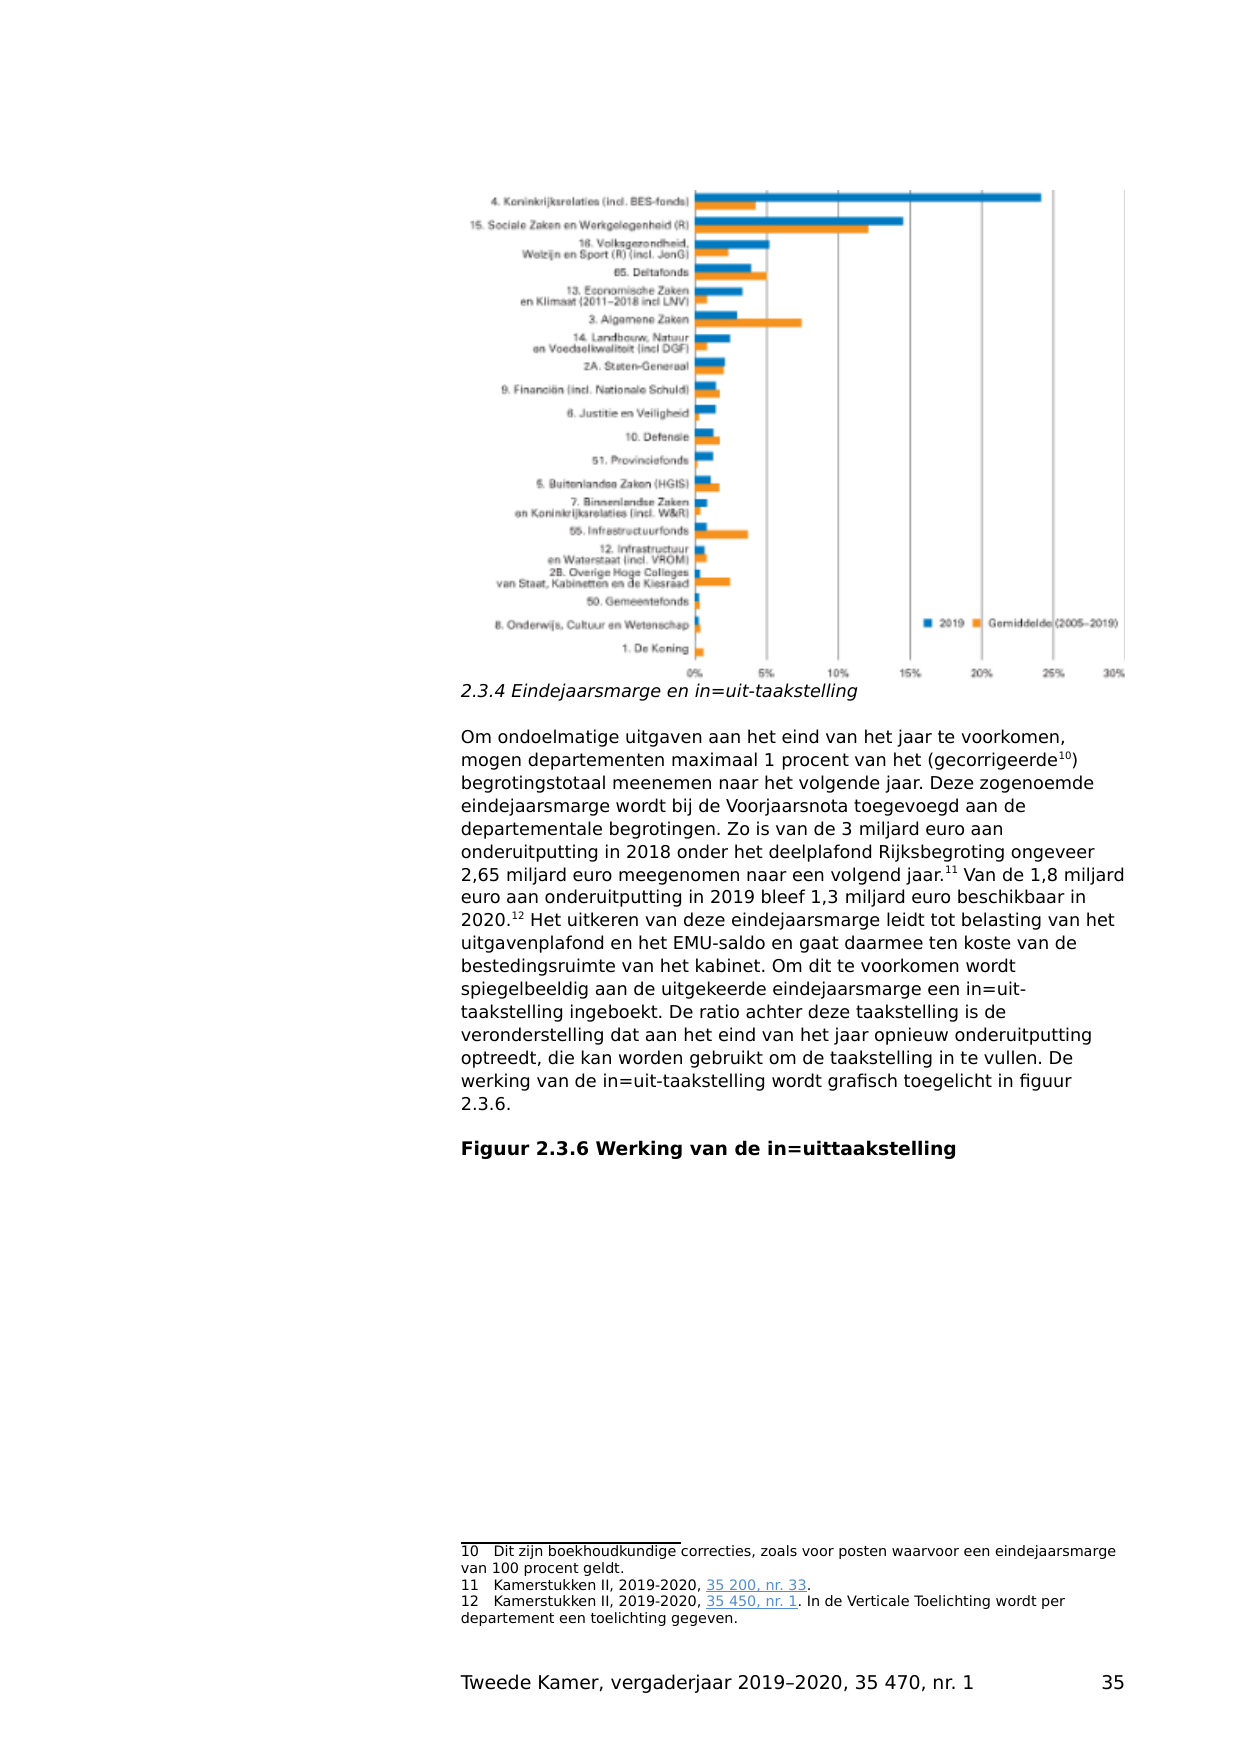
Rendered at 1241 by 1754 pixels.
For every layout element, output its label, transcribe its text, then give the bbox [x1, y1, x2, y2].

title Figuur 2.3.6 Werking van de in=uittaakstelling [461, 1138, 1125, 1159]
text __Kamerstukken II, 2019-2020, 35 450, nr. 1. In de Verticale Toelichting wordt per departement een toelichting gegeven. [461, 1593, 1125, 1627]
text Om ondoelmatige uitgaven aan het eind van het jaar te voorkomen, mogen departementen maximaal 1 procent van het (gecorrigeerde) begrotingstotaal meenemen naar het volgende jaar. Deze zogenoemde eindejaarsmarge wordt bij de Voorjaarsnota toegevoegd aan de departementale begrotingen. Zo is van de 3 miljard euro aan onderuitputting in 2018 onder het deelplafond Rijksbegroting ongeveer 2,65 miljard euro meegenomen naar een volgend jaar. Van de 1,8 miljard euro aan onderuitputting in 2019 bleef 1,3 miljard euro beschikbaar in 2020. Het uitkeren van deze eindejaarsmarge leidt tot belasting van het uitgavenplafond en het EMU-saldo en gaat daarmee ten koste van de bestedingsruimte van het kabinet. Om dit te voorkomen wordt spiegelbeeldig aan de uitgekeerde eindejaarsmarge een in=uit-taakstelling ingeboekt. De ratio achter deze taakstelling is de veronderstelling dat aan het eind van het jaar opnieuw onderuitputting optreedt, die kan worden gebruikt om de taakstelling in te vullen. De werking van de in=uit-taakstelling wordt grafisch toegelicht in figuur 2.3.6. [461, 725, 1125, 1115]
text 2.3.4 Eindejaarsmarge en in=uit-taakstelling [461, 680, 1125, 702]
text __Dit zijn boekhoudkundige correcties, zoals voor posten waarvoor een eindejaarsmarge van 100 procent geldt. [461, 1543, 1125, 1577]
text __Kamerstukken II, 2019-2020, 35 200, nr. 33. [461, 1577, 1125, 1593]
